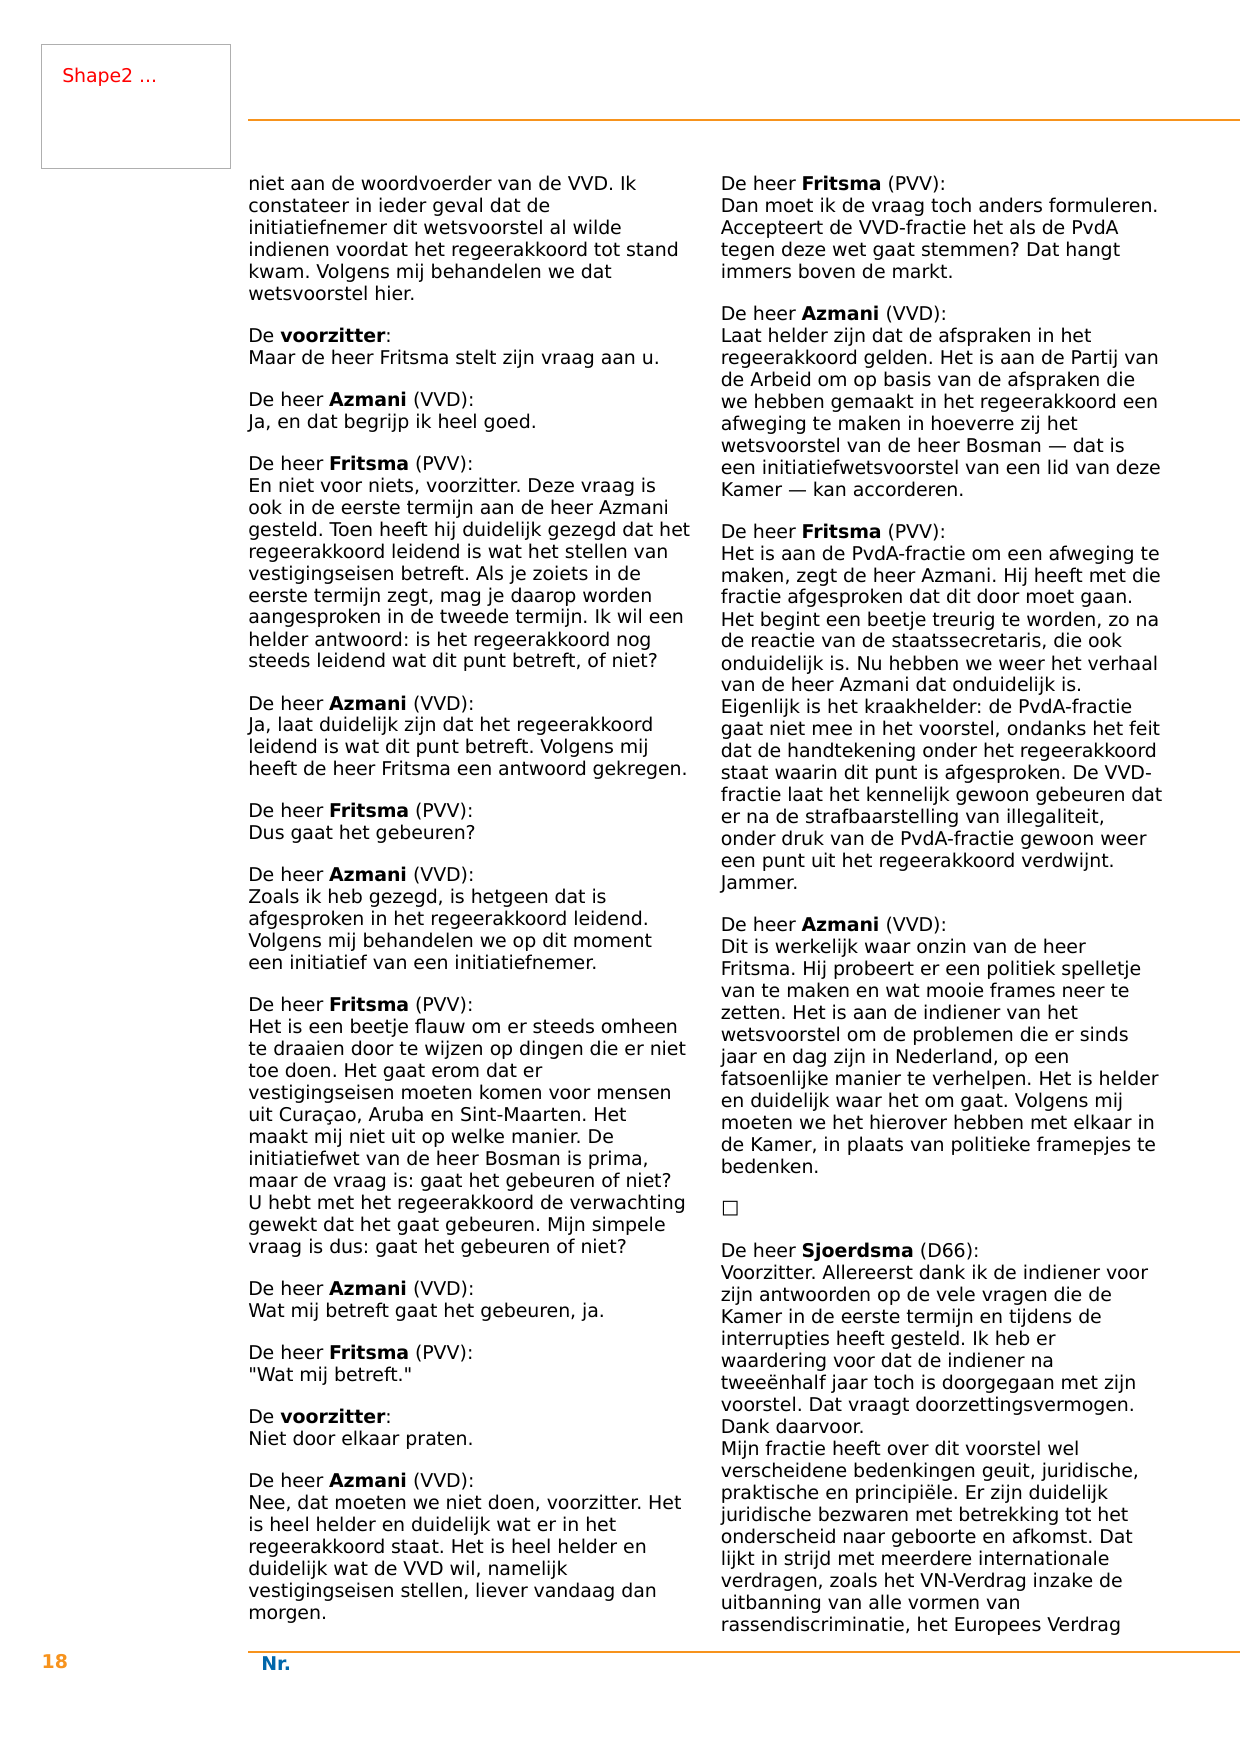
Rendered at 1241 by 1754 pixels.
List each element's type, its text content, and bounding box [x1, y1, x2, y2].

text De heer Azmani (VVD): [248, 864, 691, 886]
text ⬜ [721, 1198, 1163, 1220]
text De heer Azmani (VVD): [721, 914, 1163, 936]
text niet aan de woordvoerder van de VVD. Ik constateer in ieder geval dat de initiatiefnemer dit wetsvoorstel al wilde indienen voordat het regeerakkoord tot stand kwam. Volgens mij behandelen we dat wetsvoorstel hier. [248, 173, 691, 305]
text Mijn fractie heeft over dit voorstel wel verscheidene bedenkingen geuit, juridische, praktische en principiële. Er zijn duidelijk juridische bezwaren met betrekking tot het onderscheid naar geboorte en afkomst. Dat lijkt in strijd met meerdere internationale verdragen, zoals het VN-Verdrag inzake de uitbanning van alle vormen van rassendiscriminatie, het Europees Verdrag [721, 1438, 1163, 1636]
text Niet door elkaar praten. [248, 1428, 691, 1450]
text De heer Fritsma (PVV): [721, 521, 1163, 542]
text De heer Sjoerdsma (D66): [721, 1240, 1163, 1262]
text Dan moet ik de vraag toch anders formuleren. Accepteert de VVD-fractie het als de PvdA tegen deze wet gaat stemmen? Dat hangt immers boven de markt. [721, 195, 1163, 283]
text De heer Azmani (VVD): [248, 389, 691, 411]
text Voorzitter. Allereerst dank ik de indiener voor zijn antwoorden op de vele vragen die de Kamer in de eerste termijn en tijdens de interrupties heeft gesteld. Ik heb er waardering voor dat de indiener na tweeënhalf jaar toch is doorgegaan met zijn voorstel. Dat vraagt doorzettingsvermogen. Dank daarvoor. [721, 1262, 1163, 1438]
text De heer Fritsma (PVV): [721, 173, 1163, 195]
text Het is een beetje flauw om er steeds omheen te draaien door te wijzen op dingen die er niet toe doen. Het gaat erom dat er vestigingseisen moeten komen voor mensen uit Curaçao, Aruba en Sint-Maarten. Het maakt mij niet uit op welke manier. De initiatiefwet van de heer Bosman is prima, maar de vraag is: gaat het gebeuren of niet? U hebt met het regeerakkoord de verwachting gewekt dat het gaat gebeuren. Mijn simpele vraag is dus: gaat het gebeuren of niet? [248, 1016, 691, 1258]
text "Wat mij betreft." [248, 1364, 691, 1386]
text Dus gaat het gebeuren? [248, 822, 691, 844]
text Dit is werkelijk waar onzin van de heer Fritsma. Hij probeert er een politiek spelletje van te maken en wat mooie frames neer te zetten. Het is aan de indiener van het wetsvoorstel om de problemen die er sinds jaar en dag zijn in Nederland, op een fatsoenlijke manier te verhelpen. Het is helder en duidelijk waar het om gaat. Volgens mij moeten we het hierover hebben met elkaar in de Kamer, in plaats van politieke framepjes te bedenken. [721, 936, 1163, 1178]
text Het is aan de PvdA-fractie om een afweging te maken, zegt de heer Azmani. Hij heeft met die fractie afgesproken dat dit door moet gaan. Het begint een beetje treurig te worden, zo na de reactie van de staatssecretaris, die ook onduidelijk is. Nu hebben we weer het verhaal van de heer Azmani dat onduidelijk is. Eigenlijk is het kraakhelder: de PvdA-fractie gaat niet mee in het voorstel, ondanks het feit dat de handtekening onder het regeerakkoord staat waarin dit punt is afgesproken. De VVD-fractie laat het kennelijk gewoon gebeuren dat er na de strafbaarstelling van illegaliteit, onder druk van de PvdA-fractie gewoon weer een punt uit het regeerakkoord verdwijnt. Jammer. [721, 542, 1163, 894]
text De heer Fritsma (PVV): [248, 800, 691, 822]
text De heer Azmani (VVD): [248, 1470, 691, 1492]
text De voorzitter: [248, 1406, 691, 1428]
text En niet voor niets, voorzitter. Deze vraag is ook in de eerste termijn aan de heer Azmani gesteld. Toen heeft hij duidelijk gezegd dat het regeerakkoord leidend is wat het stellen van vestigingseisen betreft. Als je zoiets in de eerste termijn zegt, mag je daarop worden aangesproken in de tweede termijn. Ik wil een helder antwoord: is het regeerakkoord nog steeds leidend wat dit punt betreft, of niet? [248, 474, 691, 672]
text Ja, laat duidelijk zijn dat het regeerakkoord leidend is wat dit punt betreft. Volgens mij heeft de heer Fritsma een antwoord gekregen. [248, 714, 691, 780]
text Laat helder zijn dat de afspraken in het regeerakkoord gelden. Het is aan de Partij van de Arbeid om op basis van de afspraken die we hebben gemaakt in het regeerakkoord een afweging te maken in hoeverre zij het wetsvoorstel van de heer Bosman — dat is een initiatiefwetsvoorstel van een lid van deze Kamer — kan accorderen. [721, 325, 1163, 501]
text De heer Azmani (VVD): [248, 692, 691, 714]
text De voorzitter: [248, 325, 691, 347]
text De heer Fritsma (PVV): [248, 453, 691, 474]
text Zoals ik heb gezegd, is hetgeen dat is afgesproken in het regeerakkoord leidend. Volgens mij behandelen we op dit moment een initiatief van een initiatiefnemer. [248, 886, 691, 974]
text Wat mij betreft gaat het gebeuren, ja. [248, 1300, 691, 1322]
text De heer Azmani (VVD): [721, 303, 1163, 325]
text De heer Azmani (VVD): [248, 1278, 691, 1300]
text De heer Fritsma (PVV): [248, 994, 691, 1016]
text Ja, en dat begrijp ik heel goed. [248, 411, 691, 433]
text De heer Fritsma (PVV): [248, 1342, 691, 1364]
text Maar de heer Fritsma stelt zijn vraag aan u. [248, 347, 691, 369]
text Nee, dat moeten we niet doen, voorzitter. Het is heel helder en duidelijk wat er in het regeerakkoord staat. Het is heel helder en duidelijk wat de VVD wil, namelijk vestigingseisen stellen, liever vandaag dan morgen. [248, 1492, 691, 1624]
